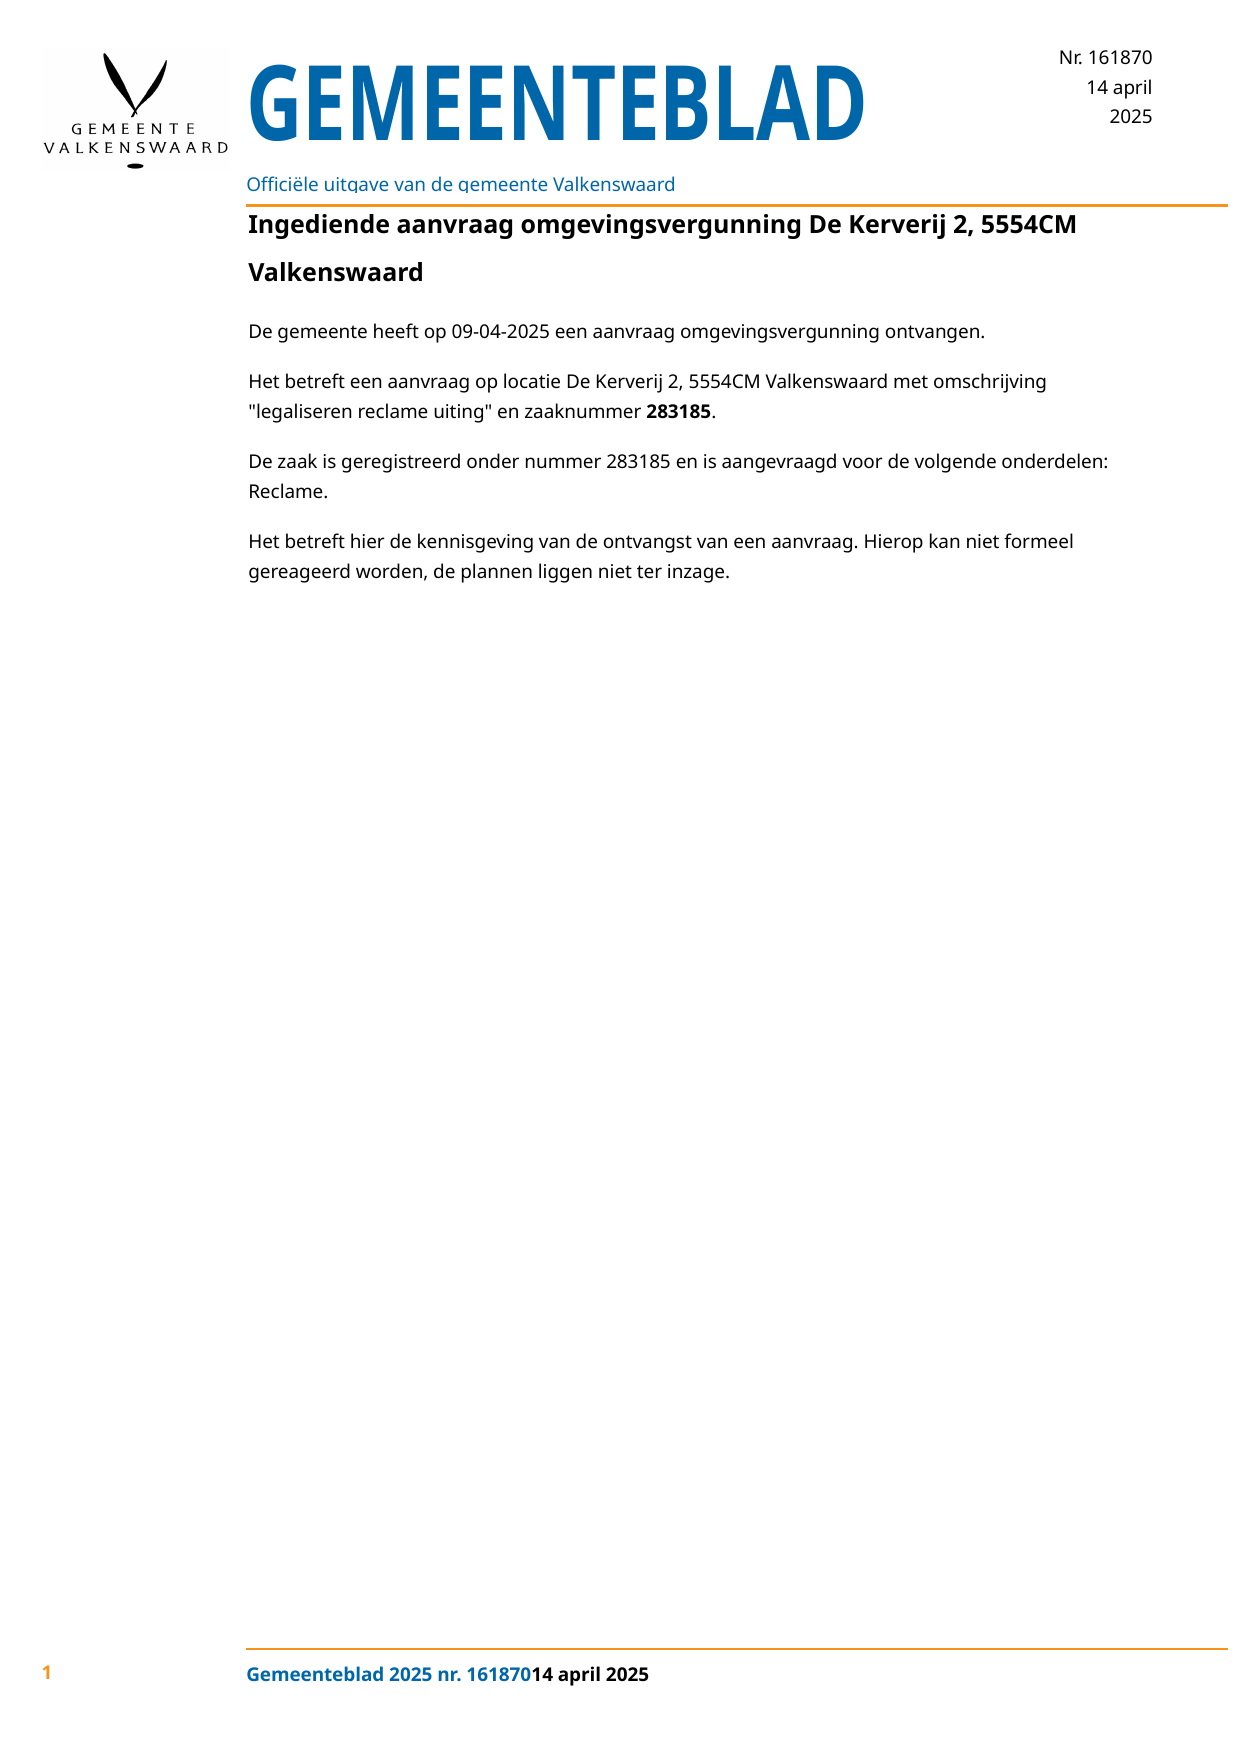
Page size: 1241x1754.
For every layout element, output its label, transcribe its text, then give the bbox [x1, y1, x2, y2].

text De zaak is geregistreerd onder nummer 283185 en is aangevraagd voor de volgende onderdelen: Reclame. [248, 448, 1152, 504]
text Ingediende aanvraag omgevingsvergunning De Kerverij 2, 5554CM Valkenswaard [248, 207, 1152, 288]
text De gemeente heeft op 09-04-2025 een aanvraag omgevingsvergunning ontvangen. [248, 318, 1152, 344]
picture [41, 47, 231, 172]
text Het betreft hier de kennisgeving van de ontvangst van een aanvraag. Hierop kan niet formeel gereageerd worden, de plannen liggen niet ter inzage. [248, 528, 1152, 584]
text Het betreft een aanvraag op locatie De Kerverij 2, 5554CM Valkenswaard met omschrijving "legaliseren reclame uiting" en zaaknummer 283185. [248, 368, 1152, 424]
